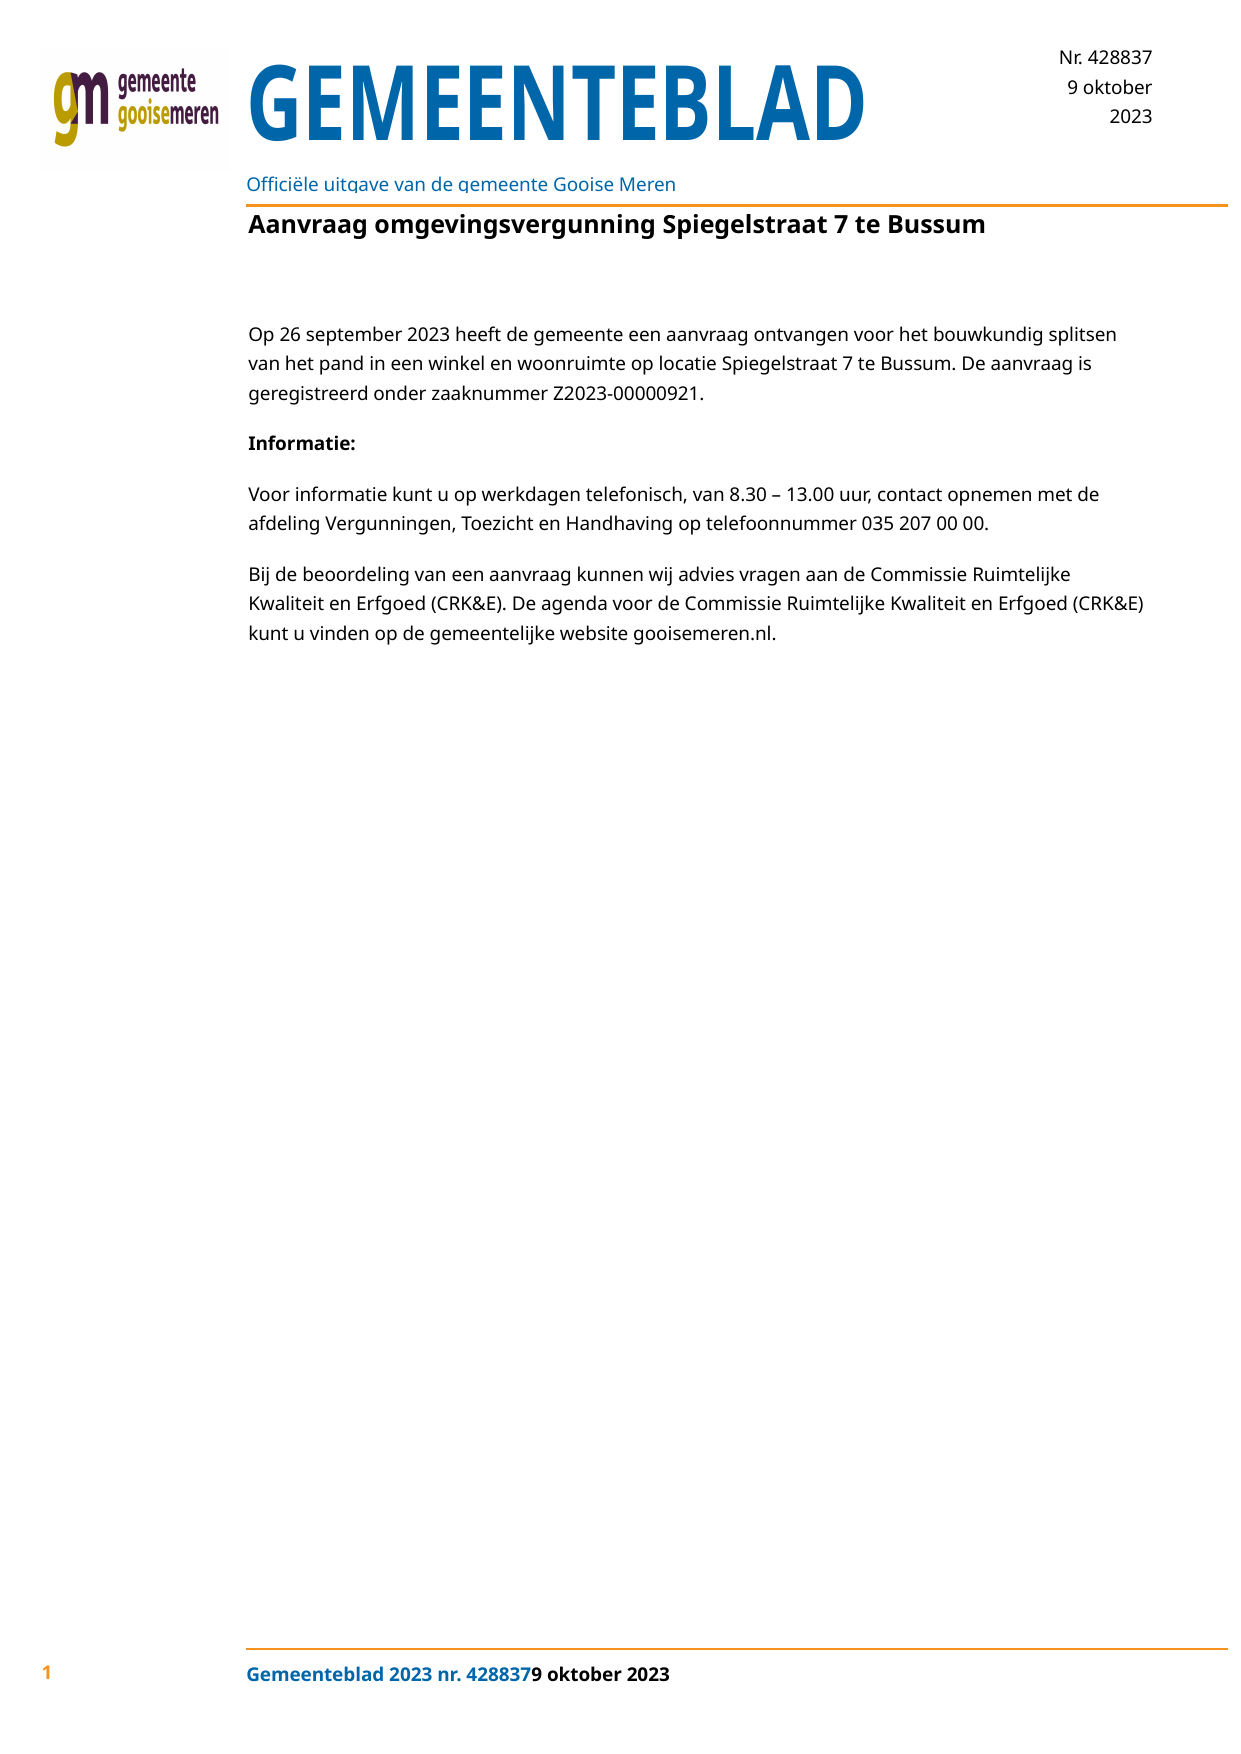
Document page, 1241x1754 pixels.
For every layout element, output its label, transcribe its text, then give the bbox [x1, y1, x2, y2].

text Bij de beoordeling van een aanvraag kunnen wij advies vragen aan de Commissie Ruimtelijke Kwaliteit en Erfgoed (CRK&E). De agenda voor de Commissie Ruimtelijke Kwaliteit en Erfgoed (CRK&E) kunt u vinden op de gemeentelijke website gooisemeren.nl. [248, 561, 1152, 646]
text Op 26 september 2023 heeft de gemeente een aanvraag ontvangen voor het bouwkundig splitsen van het pand in een winkel en woonruimte op locatie Spiegelstraat 7 te Bussum. De aanvraag is geregistreerd onder zaaknummer Z2023-00000921. [248, 321, 1152, 406]
text Informatie: [248, 430, 1152, 456]
text Voor informatie kunt u op werkdagen telefonisch, van 8.30 – 13.00 uur, contact opnemen met de afdeling Vergunningen, Toezicht en Handhaving op telefoonnummer 035 207 00 00. [248, 481, 1152, 536]
text Aanvraag omgevingsvergunning Spiegelstraat 7 te Bussum [248, 207, 1152, 241]
picture [41, 47, 231, 172]
